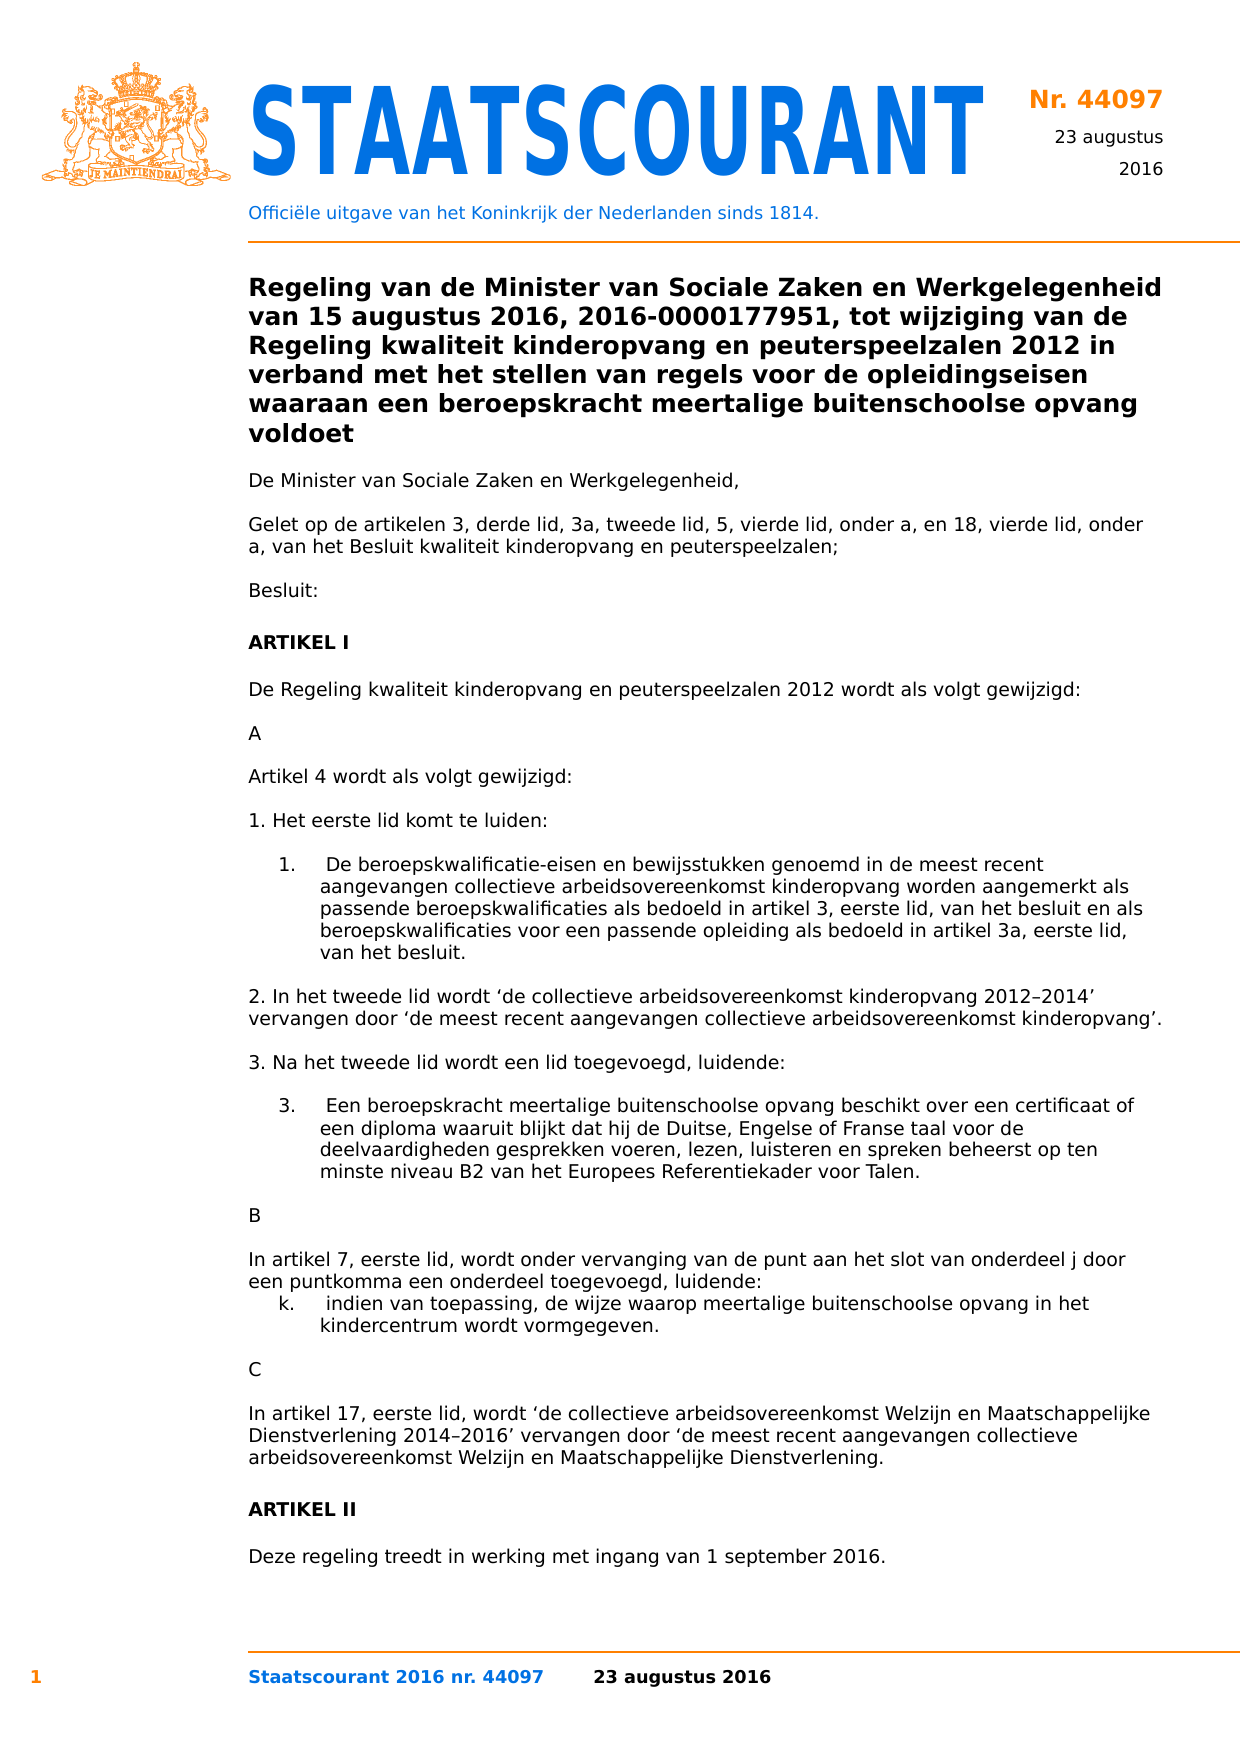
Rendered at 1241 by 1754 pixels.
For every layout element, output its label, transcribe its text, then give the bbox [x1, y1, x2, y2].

text Besluit: [248, 579, 1163, 602]
text De Regeling kwaliteit kinderopvang en peuterspeelzalen 2012 wordt als volgt gewijzigd: [248, 678, 1163, 701]
text De Minister van Sociale Zaken en Werkgelegenheid, [248, 470, 1163, 492]
text 2. In het tweede lid wordt ‘de collectieve arbeidsovereenkomst kinderopvang 2012–2014’ vervangen door ‘de meest recent aangevangen collectieve arbeidsovereenkomst kinderopvang’. [248, 986, 1163, 1030]
text In artikel 17, eerste lid, wordt ‘de collectieve arbeidsovereenkomst Welzijn en Maatschappelijke Dienstverlening 2014–2016’ vervangen door ‘de meest recent aangevangen collectieve arbeidsovereenkomst Welzijn en Maatschappelijke Dienstverlening. [248, 1403, 1163, 1469]
table_cell 23 augustus [998, 121, 1240, 153]
text 1. De beroepskwalificatie-eisen en bewijsstukken genoemd in de meest recent aangevangen collectieve arbeidsovereenkomst kinderopvang worden aangemerkt als passende beroepskwalificaties als bedoeld in artikel 3, eerste lid, van het besluit en als beroepskwalificaties voor een passende opleiding als bedoeld in artikel 3a, eerste lid, van het besluit. [278, 854, 1163, 964]
table_header Nr. 44097 [998, 62, 1240, 121]
text Gelet op de artikelen 3, derde lid, 3a, tweede lid, 5, vierde lid, onder a, en 18, vierde lid, onder a, van het Besluit kwaliteit kinderopvang en peuterspeelzalen; [248, 514, 1163, 558]
text In artikel 7, eerste lid, wordt onder vervanging van de punt aan het slot van onderdeel j door een puntkomma een onderdeel toegevoegd, luidende: [248, 1249, 1163, 1293]
subtitle ARTIKEL II [248, 1499, 1163, 1521]
text 1. Het eerste lid komt te luiden: [248, 810, 1163, 832]
text B [248, 1205, 1163, 1227]
text Deze regeling treedt in werking met ingang van 1 september 2016. [248, 1546, 1163, 1568]
text Artikel 4 wordt als volgt gewijzigd: [248, 766, 1163, 788]
text C [248, 1359, 1163, 1381]
picture [41, 62, 231, 186]
subtitle Regeling van de Minister van Sociale Zaken en Werkgelegenheid van 15 augustus 2016, 2016-0000177951, tot wijziging van de Regeling kwaliteit kinderopvang en peuterspeelzalen 2012 in verband met het stellen van regels voor de opleidingseisen waaraan een beroepskracht meertalige buitenschoolse opvang voldoet [248, 273, 1163, 448]
subtitle ARTIKEL I [248, 632, 1163, 653]
table_header [25, 62, 248, 241]
text A [248, 722, 1163, 744]
text 3. Na het tweede lid wordt een lid toegevoegd, luidende: [248, 1052, 1163, 1073]
table_cell 2016 [998, 153, 1240, 203]
table_header STAATSCOURANT [248, 62, 998, 203]
text k. indien van toepassing, de wijze waarop meertalige buitenschoolse opvang in het kindercentrum wordt vormgegeven. [278, 1293, 1163, 1337]
table_cell Officiële uitgave van het Koninkrijk der Nederlanden sinds 1814. [248, 203, 1240, 241]
text 3. Een beroepskracht meertalige buitenschoolse opvang beschikt over een certificaat of een diploma waaruit blijkt dat hij de Duitse, Engelse of Franse taal voor de deelvaardigheden gesprekken voeren, lezen, luisteren en spreken beheerst op ten minste niveau B2 van het Europees Referentiekader voor Talen. [278, 1095, 1163, 1183]
